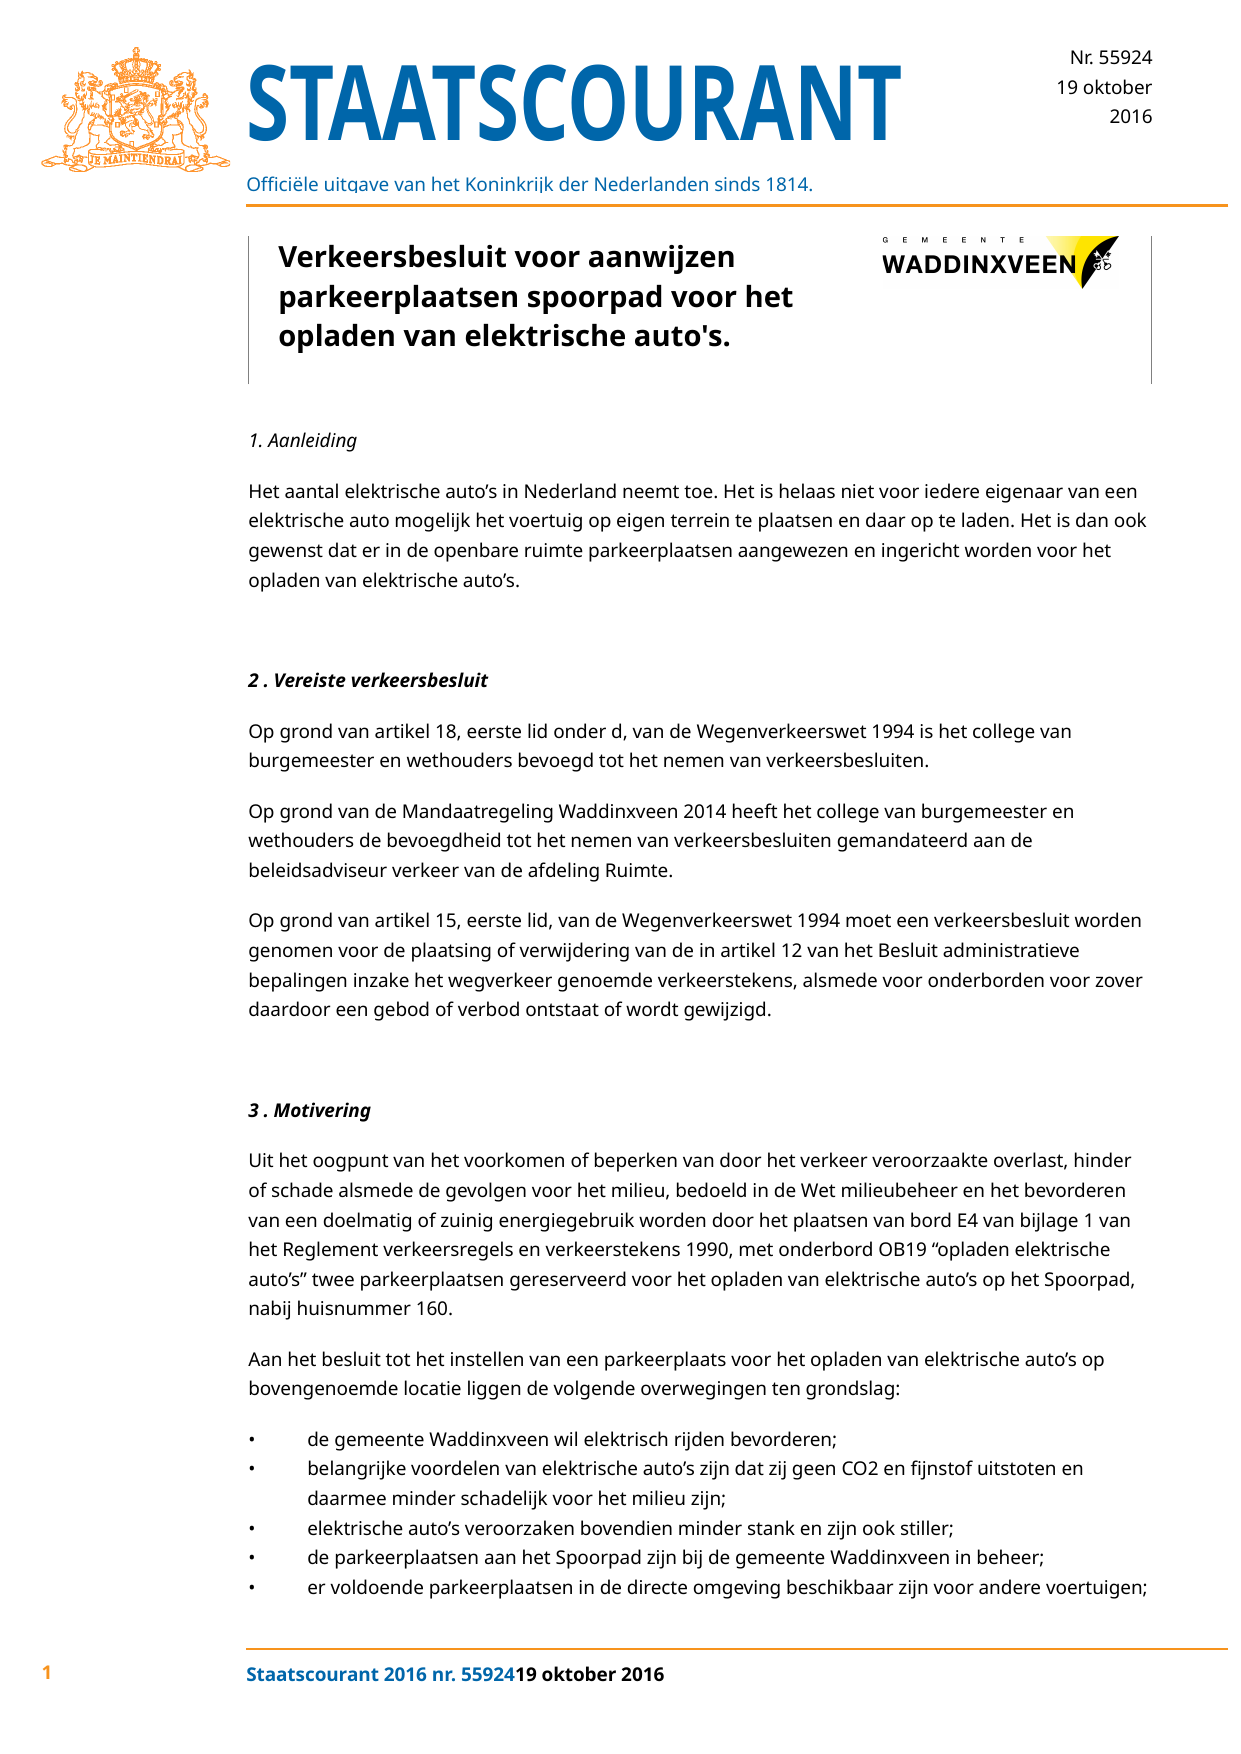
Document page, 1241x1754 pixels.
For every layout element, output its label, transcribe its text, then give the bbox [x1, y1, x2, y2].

table_header [850, 236, 1151, 384]
text 3 . Motivering [248, 1097, 1152, 1123]
text Op grond van artikel 15, eerste lid, van de Wegenverkeerswet 1994 moet een verkeersbesluit worden genomen voor de plaatsing of verwijdering van de in artikel 12 van het Besluit administratieve bepalingen inzake het wegverkeer genoemde verkeerstekens, alsmede voor onderborden voor zover daardoor een gebod of verbod ontstaat of wordt gewijzigd. [248, 908, 1152, 1022]
text Het aantal elektrische auto’s in Nederland neemt toe. Het is helaas niet voor iedere eigenaar van een elektrische auto mogelijk het voertuig op eigen terrein te plaatsen en daar op te laden. Het is dan ook gewenst dat er in de openbare ruimte parkeerplaatsen aangewezen en ingericht worden voor het opladen van elektrische auto’s. [248, 478, 1152, 592]
table_header Verkeersbesluit voor aanwijzen parkeerplaatsen spoorpad voor het opladen van elektrische auto's. [249, 236, 850, 384]
text Op grond van artikel 18, eerste lid onder d, van de Wegenverkeerswet 1994 is het college van burgemeester en wethouders bevoegd tot het nemen van verkeersbesluiten. [248, 718, 1152, 773]
picture [882, 236, 1119, 289]
text Uit het oogpunt van het voorkomen of beperken van door het verkeer veroorzaakte overlast, hinder of schade alsmede de gevolgen voor het milieu, bedoeld in de Wet milieubeheer en het bevorderen van een doelmatig of zuinig energiegebruik worden door het plaatsen van bord E4 van bijlage 1 van het Reglement verkeersregels en verkeerstekens 1990, met onderbord OB19 “opladen elektrische auto’s” twee parkeerplaatsen gereserveerd voor het opladen van elektrische auto’s op het Spoorpad, nabij huisnummer 160. [248, 1148, 1152, 1321]
picture [41, 47, 231, 172]
list belangrijke voordelen van elektrische auto’s zijn dat zij geen CO2 en fijnstof uitstoten en daarmee minder schadelijk voor het milieu zijn; [248, 1456, 1152, 1511]
list elektrische auto’s veroorzaken bovendien minder stank en zijn ook stiller; [248, 1515, 1152, 1540]
text Aan het besluit tot het instellen van een parkeerplaats voor het opladen van elektrische auto’s op bovengenoemde locatie liggen de volgende overwegingen ten grondslag: [248, 1346, 1152, 1401]
list er voldoende parkeerplaatsen in de directe omgeving beschikbaar zijn voor andere voertuigen; [248, 1574, 1152, 1599]
text 2 . Vereiste verkeersbesluit [248, 668, 1152, 693]
list de gemeente Waddinxveen wil elektrisch rijden bevorderen; [248, 1426, 1152, 1452]
text 1. Aanleiding [248, 428, 1152, 453]
text Op grond van de Mandaatregeling Waddinxveen 2014 heeft het college van burgemeester en wethouders de bevoegdheid tot het nemen van verkeersbesluiten gemandateerd aan de beleidsadviseur verkeer van de afdeling Ruimte. [248, 798, 1152, 883]
list de parkeerplaatsen aan het Spoorpad zijn bij de gemeente Waddinxveen in beheer; [248, 1544, 1152, 1570]
